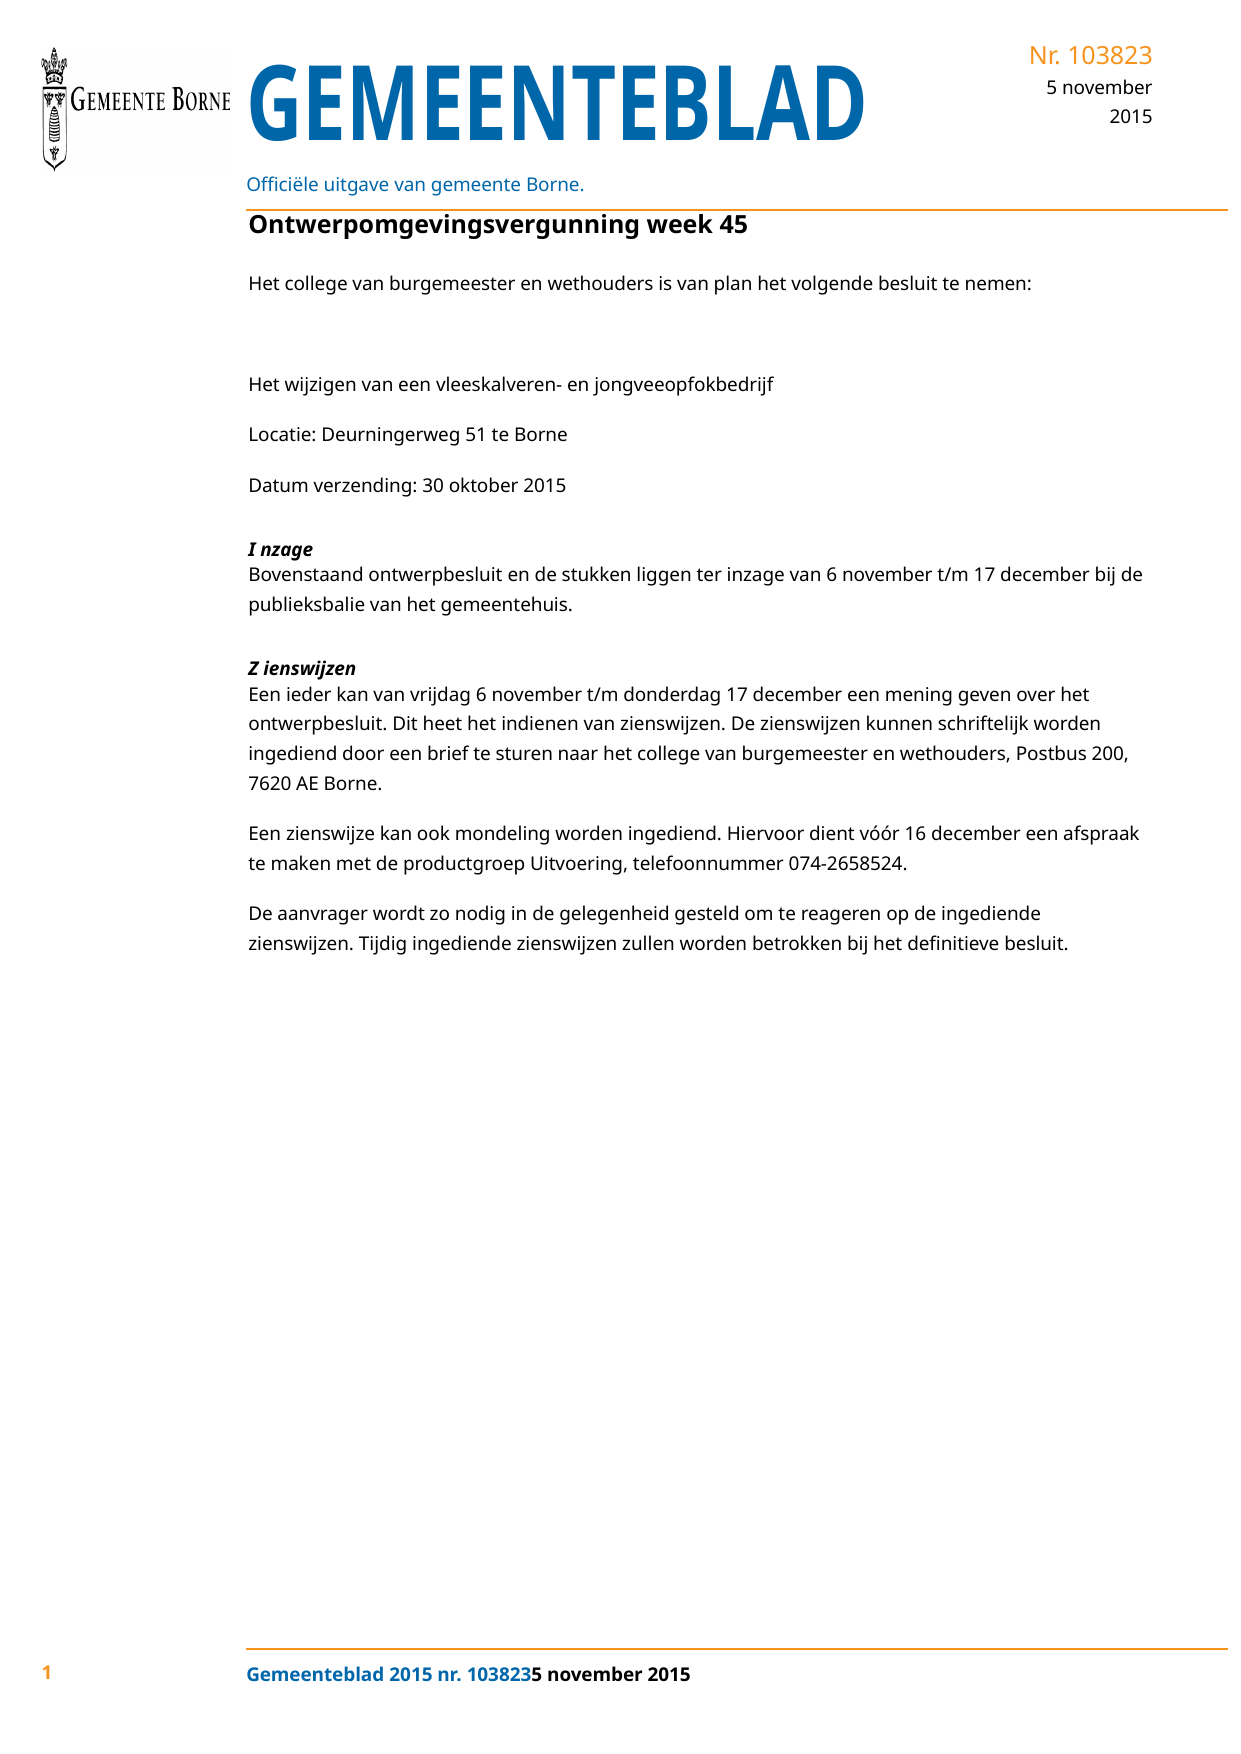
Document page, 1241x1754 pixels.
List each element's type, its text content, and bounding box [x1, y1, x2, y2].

text Z ienswijzen [248, 655, 1152, 681]
text I nzage [248, 536, 1152, 562]
text Het college van burgemeester en wethouders is van plan het volgende besluit te nemen: [248, 270, 1152, 296]
text Een ieder kan van vrijdag 6 november t/m donderdag 17 december een mening geven over het ontwerpbesluit. Dit heet het indienen van zienswijzen. De zienswijzen kunnen schriftelijk worden ingediend door een brief te sturen naar het college van burgemeester en wethouders, Postbus 200, 7620 AE Borne. [248, 681, 1152, 795]
text Locatie: Deurningerweg 51 te Borne [248, 422, 1152, 447]
picture [41, 47, 231, 172]
text De aanvrager wordt zo nodig in de gelegenheid gesteld om te reageren op de ingediende zienswijzen. Tijdig ingediende zienswijzen zullen worden betrokken bij het definitieve besluit. [248, 900, 1152, 955]
text Een zienswijze kan ook mondeling worden ingediend. Hiervoor dient vóór 16 december een afspraak te maken met de productgroep Uitvoering, telefoonnummer 074-2658524. [248, 820, 1152, 875]
text Ontwerpomgevingsvergunning week 45 [248, 211, 1152, 241]
text Datum verzending: 30 oktober 2015 [248, 472, 1152, 498]
text Bovenstaand ontwerpbesluit en de stukken liggen ter inzage van 6 november t/m 17 december bij de publieksbalie van het gemeentehuis. [248, 562, 1152, 617]
text Het wijzigen van een vleeskalveren- en jongveeopfokbedrijf [248, 371, 1152, 397]
